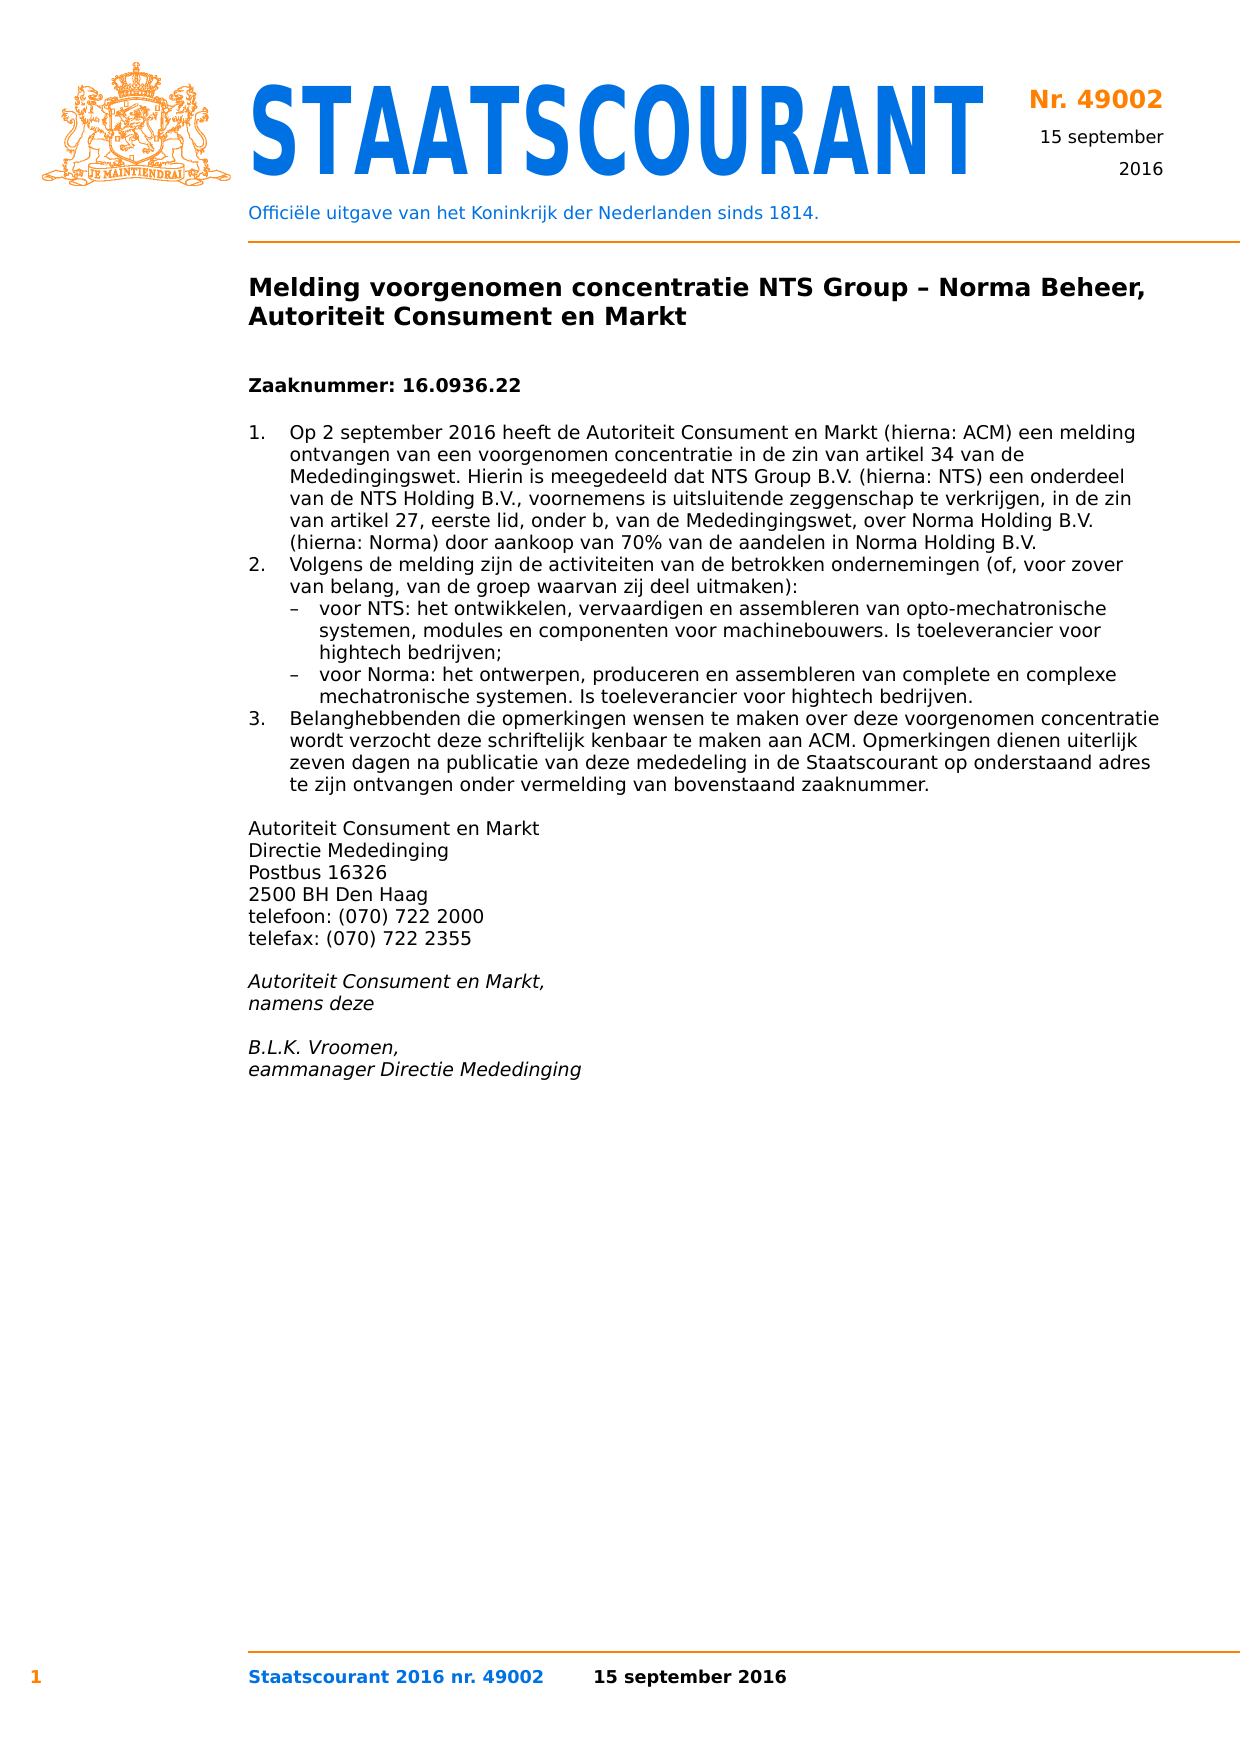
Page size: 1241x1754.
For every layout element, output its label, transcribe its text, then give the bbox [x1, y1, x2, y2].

table_header STAATSCOURANT [248, 62, 998, 203]
text telefoon: (070) 722 2000 [248, 906, 1163, 927]
subtitle Zaaknummer: 16.0936.22 [248, 375, 1163, 397]
text Postbus 16326 [248, 862, 1163, 883]
table_header Nr. 49002 [998, 62, 1240, 121]
table_cell 2016 [998, 153, 1240, 203]
text 2500 BH Den Haag [248, 883, 1163, 906]
text 2. Volgens de melding zijn de activiteiten van de betrokken ondernemingen (of, voor zover van belang, van de groep waarvan zij deel uitmaken): [248, 554, 1163, 598]
text – voor Norma: het ontwerpen, produceren en assembleren van complete en complexe mechatronische systemen. Is toeleverancier voor hightech bedrijven. [289, 664, 1163, 708]
table_header [25, 62, 248, 241]
subtitle Melding voorgenomen concentratie NTS Group – Norma Beheer, Autoriteit Consument en Markt [248, 273, 1163, 331]
picture [41, 62, 231, 186]
text 1. Op 2 september 2016 heeft de Autoriteit Consument en Markt (hierna: ACM) een melding ontvangen van een voorgenomen concentratie in de zin van artikel 34 van de Mededingingswet. Hierin is meegedeeld dat NTS Group B.V. (hierna: NTS) een onderdeel van de NTS Holding B.V., voornemens is uitsluitende zeggenschap te verkrijgen, in de zin van artikel 27, eerste lid, onder b, van de Mededingingswet, over Norma Holding B.V. (hierna: Norma) door aankoop van 70% van de aandelen in Norma Holding B.V. [248, 422, 1163, 554]
table_cell 15 september [998, 121, 1240, 153]
text 3. Belanghebbenden die opmerkingen wensen te maken over deze voorgenomen concentratie wordt verzocht deze schriftelijk kenbaar te maken aan ACM. Opmerkingen dienen uiterlijk zeven dagen na publicatie van deze mededeling in de Staatscourant op onderstaand adres te zijn ontvangen onder vermelding van bovenstaand zaaknummer. [248, 708, 1163, 796]
text – voor NTS: het ontwikkelen, vervaardigen en assembleren van opto-mechatronische systemen, modules en componenten voor machinebouwers. Is toeleverancier voor hightech bedrijven; [289, 598, 1163, 664]
text Autoriteit Consument en Markt, namens deze B.L.K. Vroomen, eammanager Directie Mededinging [248, 971, 1163, 1081]
table_cell Officiële uitgave van het Koninkrijk der Nederlanden sinds 1814. [248, 203, 1240, 241]
text Autoriteit Consument en Markt [248, 818, 1163, 839]
text telefax: (070) 722 2355 [248, 927, 1163, 949]
text Directie Mededinging [248, 839, 1163, 862]
